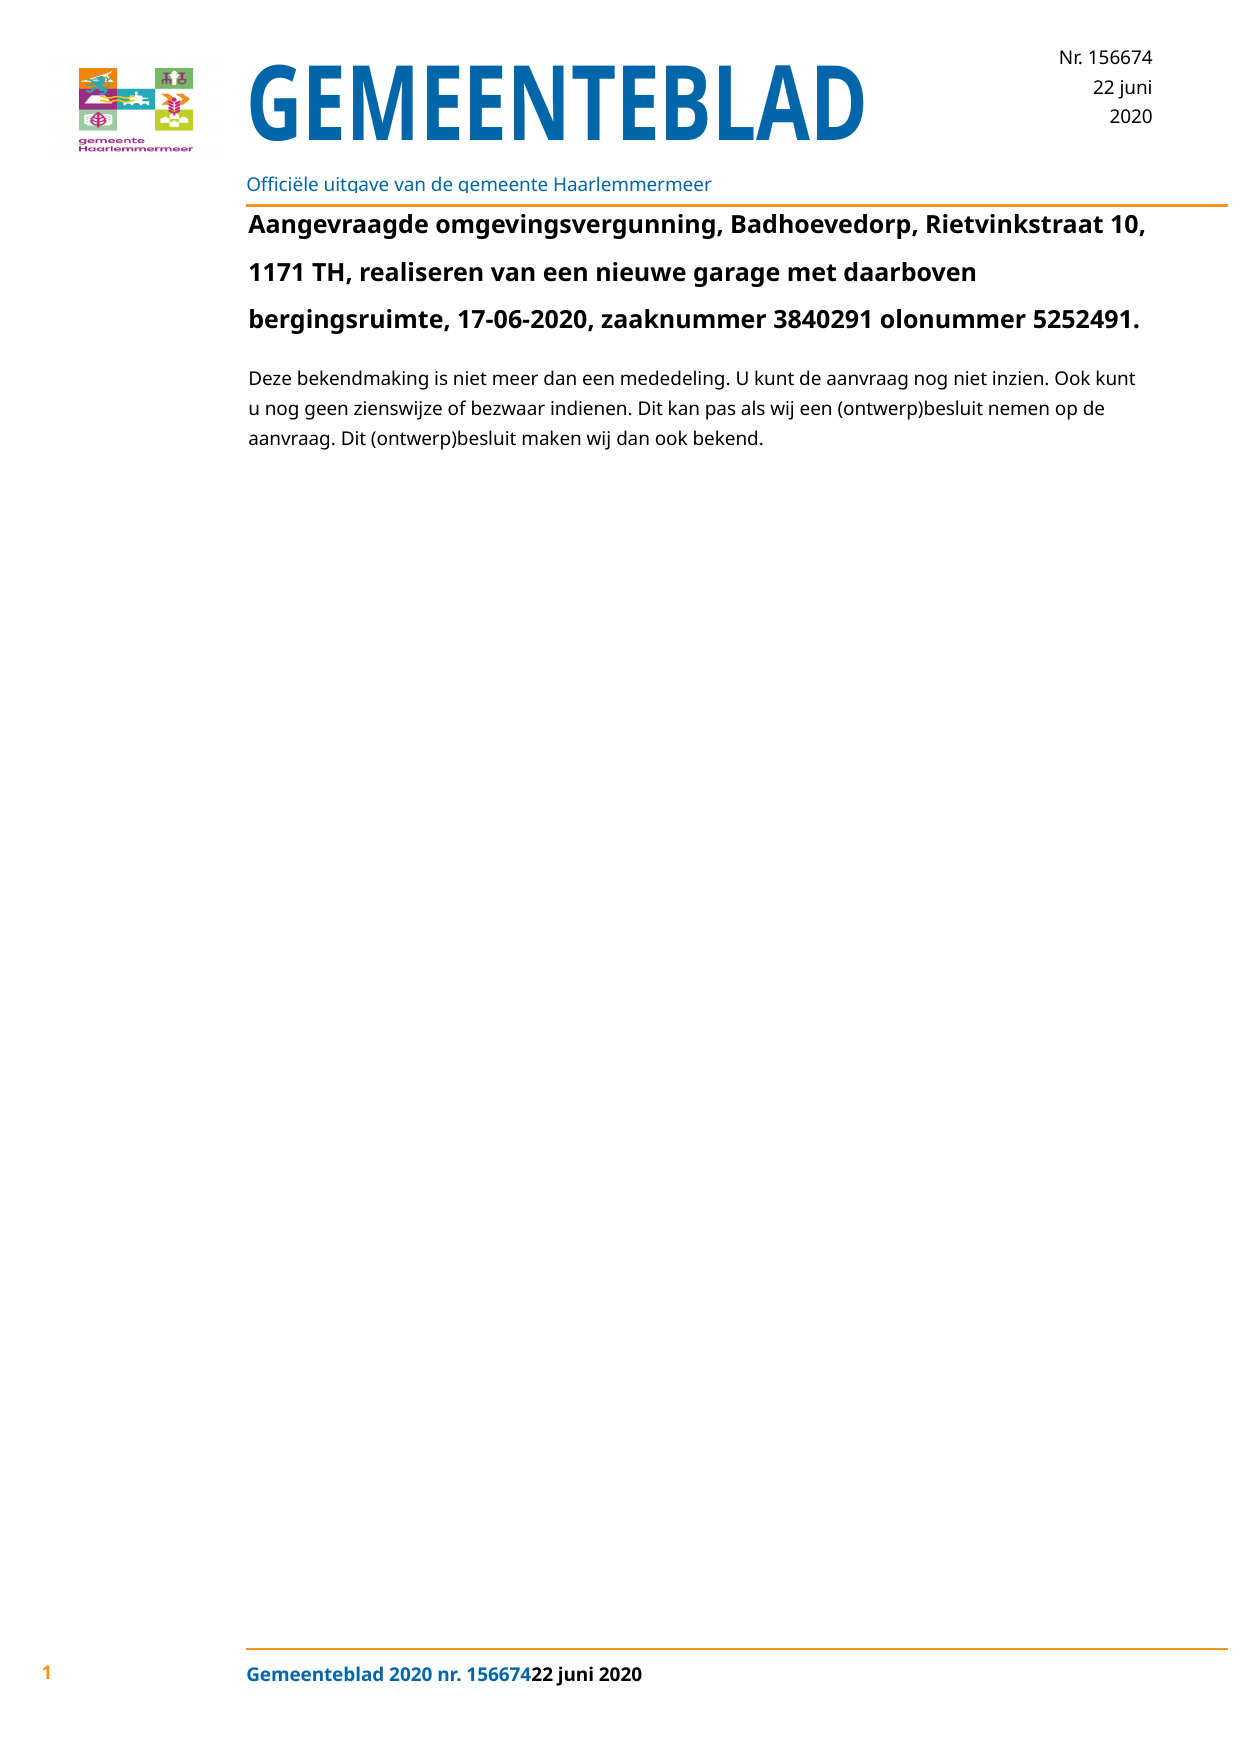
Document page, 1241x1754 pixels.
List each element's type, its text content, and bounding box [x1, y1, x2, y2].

text Aangevraagde omgevingsvergunning, Badhoevedorp, Rietvinkstraat 10, 1171 TH, realiseren van een nieuwe garage met daarboven bergingsruimte, 17-06-2020, zaaknummer 3840291 olonummer 5252491. [248, 207, 1152, 336]
picture [41, 47, 231, 172]
text Deze bekendmaking is niet meer dan een mededeling. U kunt de aanvraag nog niet inzien. Ook kunt u nog geen zienswijze of bezwaar indienen. Dit kan pas als wij een (ontwerp)besluit nemen op de aanvraag. Dit (ontwerp)besluit maken wij dan ook bekend. [248, 366, 1152, 450]
